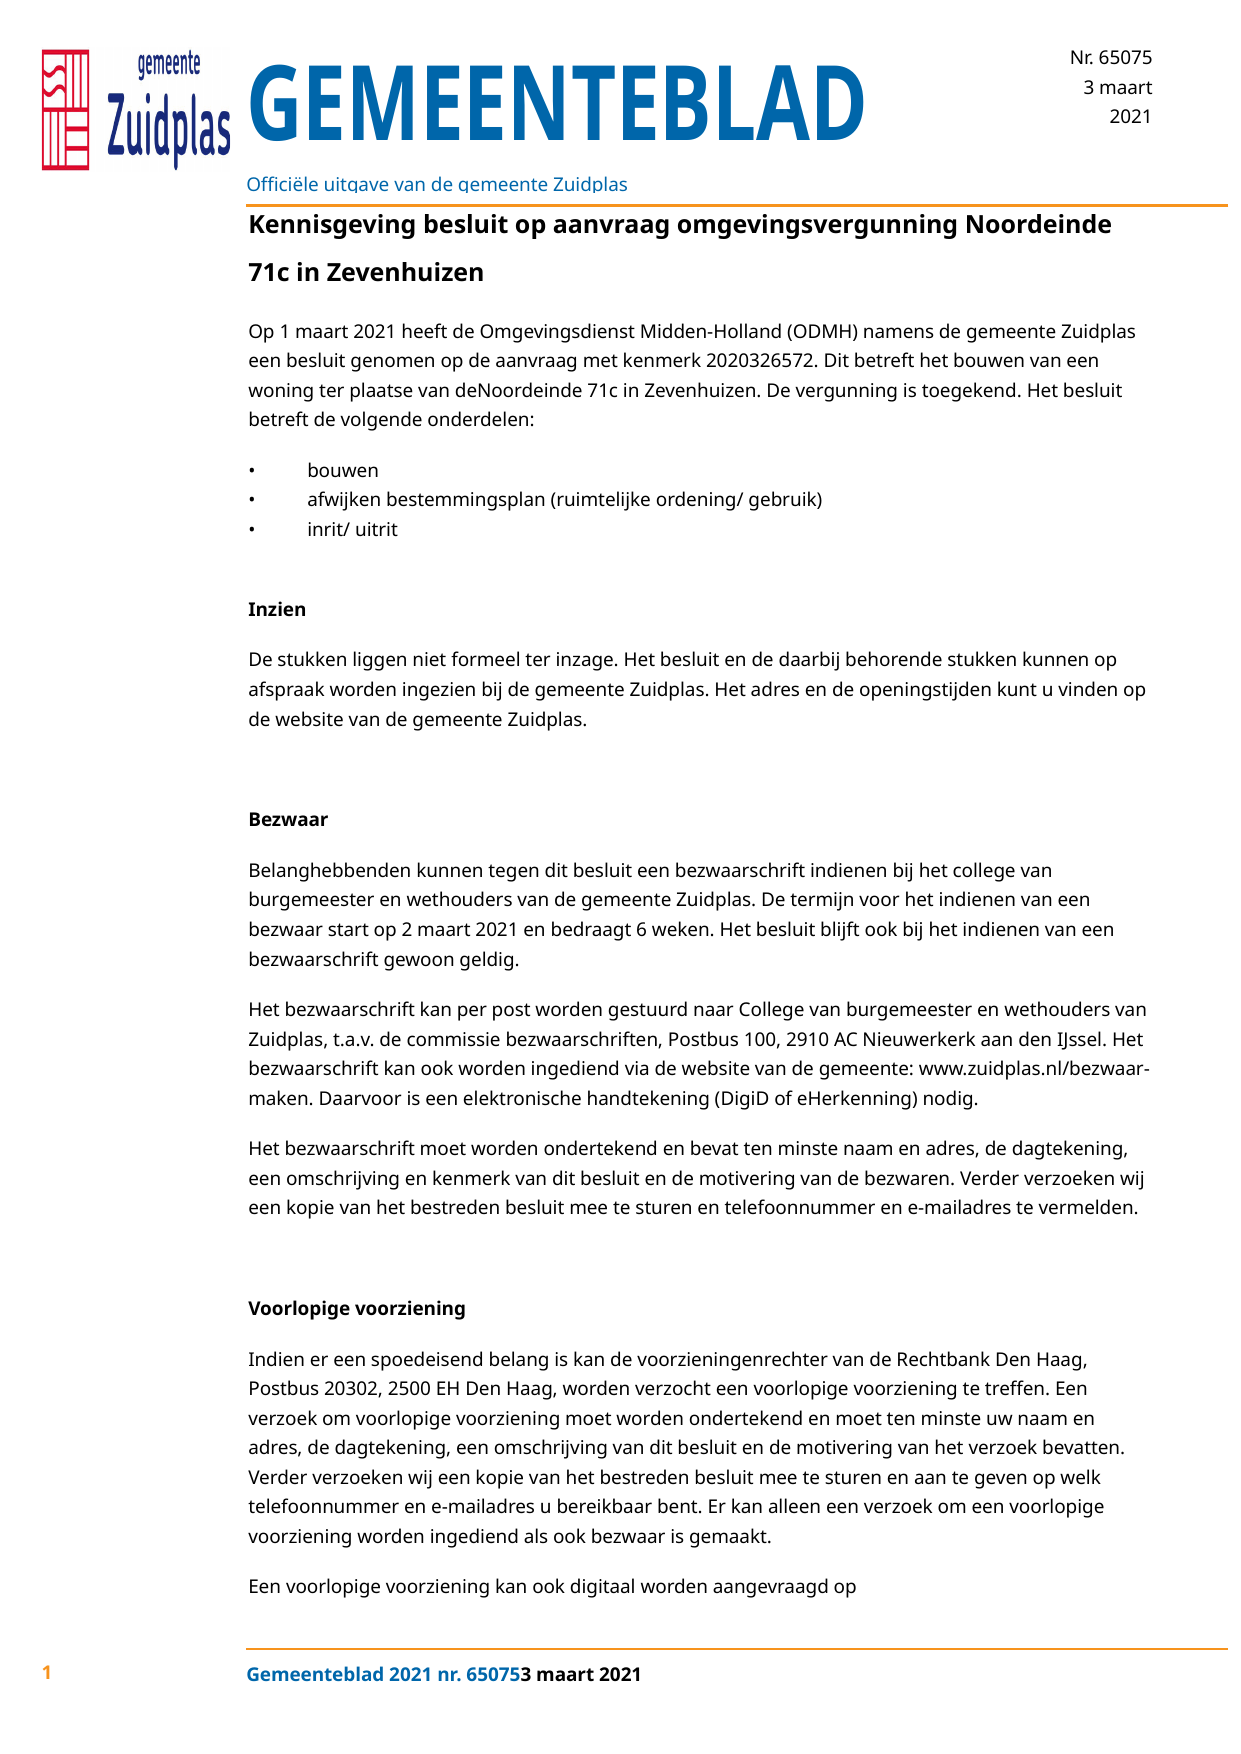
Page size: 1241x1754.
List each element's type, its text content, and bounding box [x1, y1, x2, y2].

text De stukken liggen niet formeel ter inzage. Het besluit en de daarbij behorende stukken kunnen op afspraak worden ingezien bij de gemeente Zuidplas. Het adres en de openingstijden kunt u vinden op de website van de gemeente Zuidplas. [248, 647, 1152, 732]
text Het bezwaarschrift moet worden ondertekend en bevat ten minste naam en adres, de dagtekening, een omschrijving en kenmerk van dit besluit en de motivering van de bezwaren. Verder verzoeken wij een kopie van het bestreden besluit mee te sturen en telefoonnummer en e-mailadres te vermelden. [248, 1135, 1152, 1220]
text Een voorlopige voorziening kan ook digitaal worden aangevraagd op [248, 1574, 1152, 1599]
text Belanghebbenden kunnen tegen dit besluit een bezwaarschrift indienen bij het college van burgemeester en wethouders van de gemeente Zuidplas. De termijn voor het indienen van een bezwaar start op 2 maart 2021 en bedraagt 6 weken. Het besluit blijft ook bij het indienen van een bezwaarschrift gewoon geldig. [248, 857, 1152, 972]
text Voorlopige voorziening [248, 1295, 1152, 1321]
list inrit/ uitrit [248, 516, 1152, 542]
text Inzien [248, 596, 1152, 622]
text Indien er een spoedeisend belang is kan de voorzieningenrechter van de Rechtbank Den Haag, Postbus 20302, 2500 EH Den Haag, worden verzocht een voorlopige voorziening te treffen. Een verzoek om voorlopige voorziening moet worden ondertekend en moet ten minste uw naam en adres, de dagtekening, een omschrijving van dit besluit en de motivering van het verzoek bevatten. Verder verzoeken wij een kopie van het bestreden besluit mee te sturen en aan te geven op welk telefoonnummer en e-mailadres u bereikbaar bent. Er kan alleen een verzoek om een voorlopige voorziening worden ingediend als ook bezwaar is gemaakt. [248, 1346, 1152, 1549]
text Op 1 maart 2021 heeft de Omgevingsdienst Midden-Holland (ODMH) namens de gemeente Zuidplas een besluit genomen op de aanvraag met kenmerk 2020326572. Dit betreft het bouwen van een woning ter plaatse van deNoordeinde 71c in Zevenhuizen. De vergunning is toegekend. Het besluit betreft de volgende onderdelen: [248, 318, 1152, 432]
text Bezwaar [248, 807, 1152, 832]
list afwijken bestemmingsplan (ruimtelijke ordening/ gebruik) [248, 487, 1152, 512]
picture [41, 47, 231, 172]
text Het bezwaarschrift kan per post worden gestuurd naar College van burgemeester en wethouders van Zuidplas, t.a.v. de commissie bezwaarschriften, Postbus 100, 2910 AC Nieuwerkerk aan den IJssel. Het bezwaarschrift kan ook worden ingediend via de website van de gemeente: www.zuidplas.nl/bezwaar-maken. Daarvoor is een elektronische handtekening (DigiD of eHerkenning) nodig. [248, 996, 1152, 1111]
list bouwen [248, 457, 1152, 483]
text Kennisgeving besluit op aanvraag omgevingsvergunning Noordeinde 71c in Zevenhuizen [248, 207, 1152, 288]
